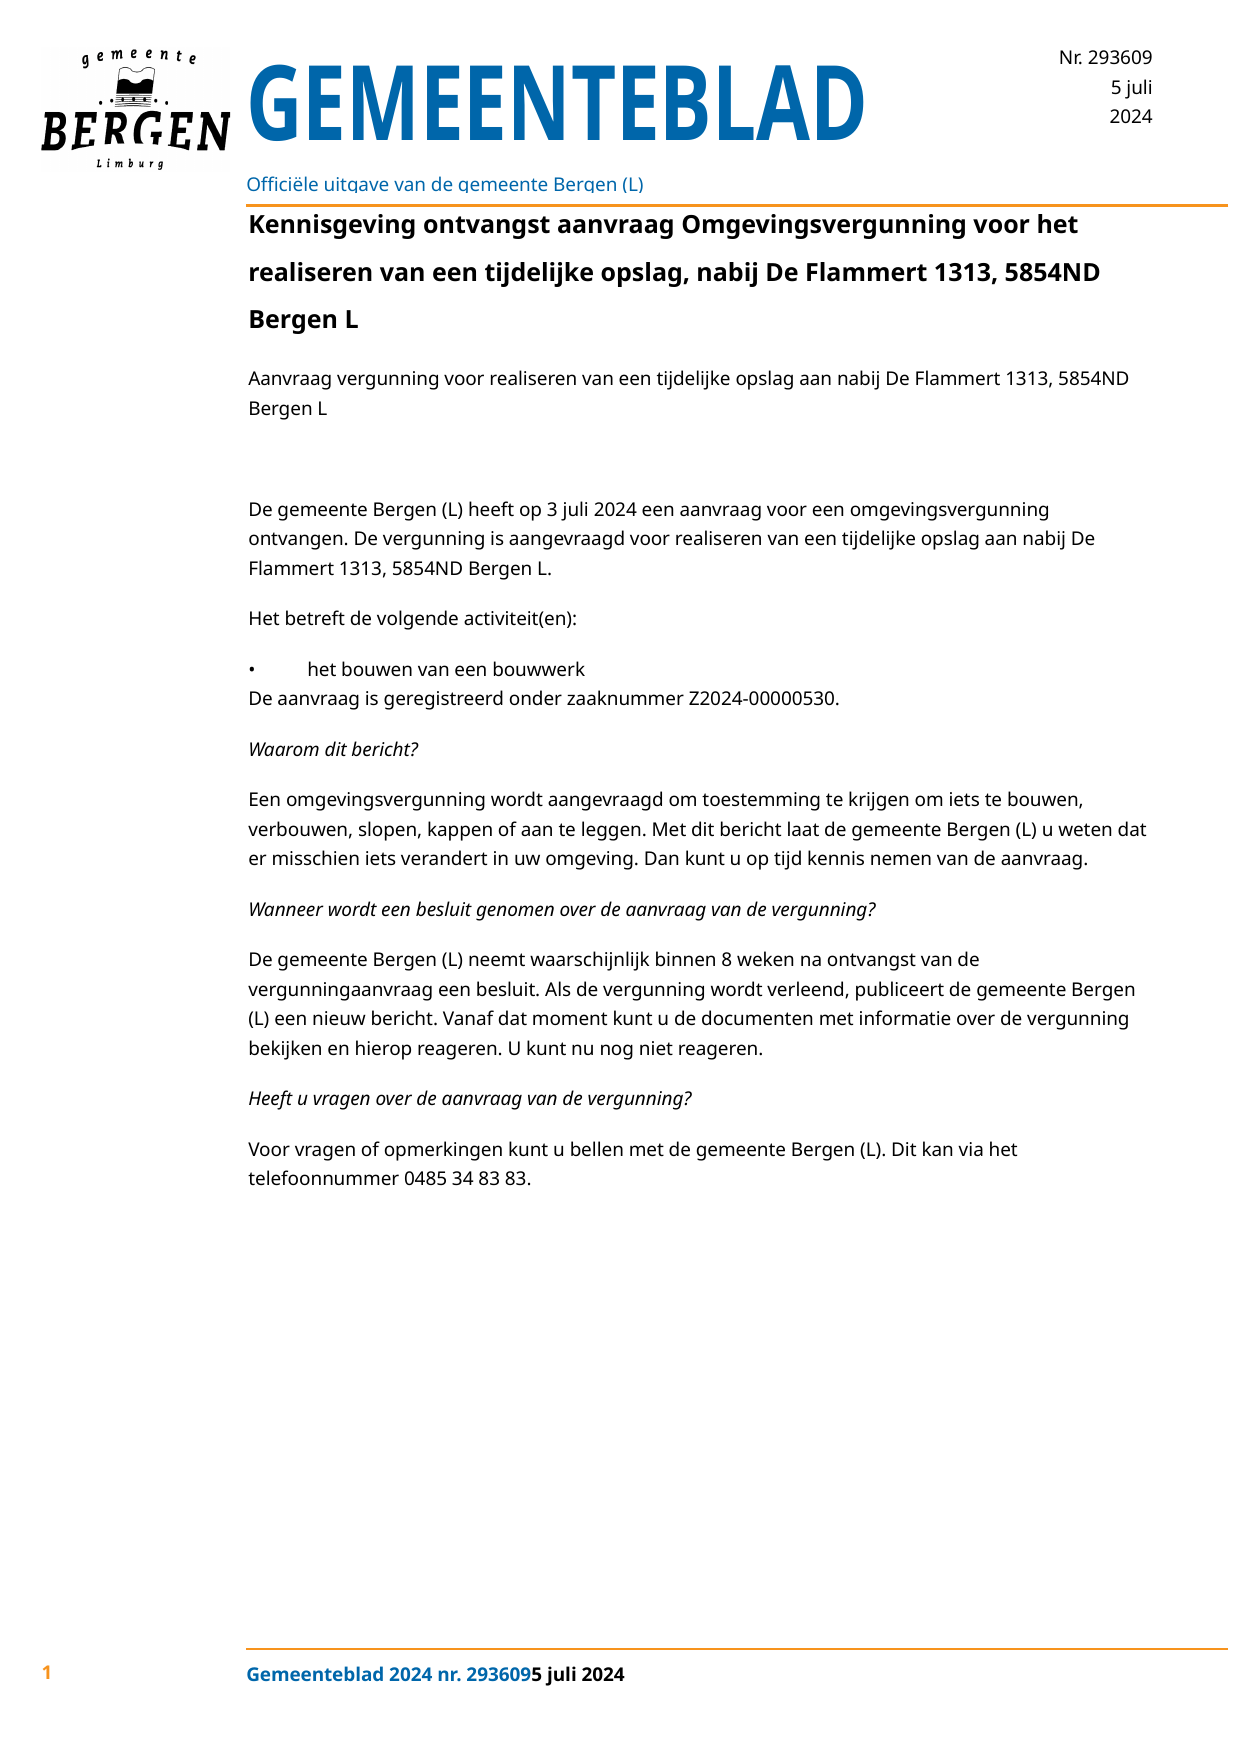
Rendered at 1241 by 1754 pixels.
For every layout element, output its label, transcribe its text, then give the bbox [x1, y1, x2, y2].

text De aanvraag is geregistreerd onder zaaknummer Z2024-00000530. [248, 686, 1152, 711]
text De gemeente Bergen (L) heeft op 3 juli 2024 een aanvraag voor een omgevingsvergunning ontvangen. De vergunning is aangevraagd voor realiseren van een tijdelijke opslag aan nabij De Flammert 1313, 5854ND Bergen L. [248, 496, 1152, 581]
text De gemeente Bergen (L) neemt waarschijnlijk binnen 8 weken na ontvangst van de vergunningaanvraag een besluit. Als de vergunning wordt verleend, publiceert de gemeente Bergen (L) een nieuw bericht. Vanaf dat moment kunt u de documenten met informatie over de vergunning bekijken en hierop reageren. U kunt nu nog niet reageren. [248, 946, 1152, 1061]
text Voor vragen of opmerkingen kunt u bellen met de gemeente Bergen (L). Dit kan via het telefoonnummer 0485 34 83 83. [248, 1136, 1152, 1191]
text Wanneer wordt een besluit genomen over de aanvraag van de vergunning? [248, 896, 1152, 922]
text Het betreft de volgende activiteit(en): [248, 606, 1152, 631]
list het bouwen van een bouwwerk [248, 656, 1152, 682]
text Aanvraag vergunning voor realiseren van een tijdelijke opslag aan nabij De Flammert 1313, 5854ND Bergen L [248, 366, 1152, 421]
text Een omgevingsvergunning wordt aangevraagd om toestemming te krijgen om iets te bouwen, verbouwen, slopen, kappen of aan te leggen. Met dit bericht laat de gemeente Bergen (L) u weten dat er misschien iets verandert in uw omgeving. Dan kunt u op tijd kennis nemen van de aanvraag. [248, 786, 1152, 871]
text Kennisgeving ontvangst aanvraag Omgevingsvergunning voor het realiseren van een tijdelijke opslag, nabij De Flammert 1313, 5854ND Bergen L [248, 207, 1152, 336]
text Heeft u vragen over de aanvraag van de vergunning? [248, 1086, 1152, 1111]
text Waarom dit bericht? [248, 736, 1152, 762]
picture [41, 47, 231, 172]
